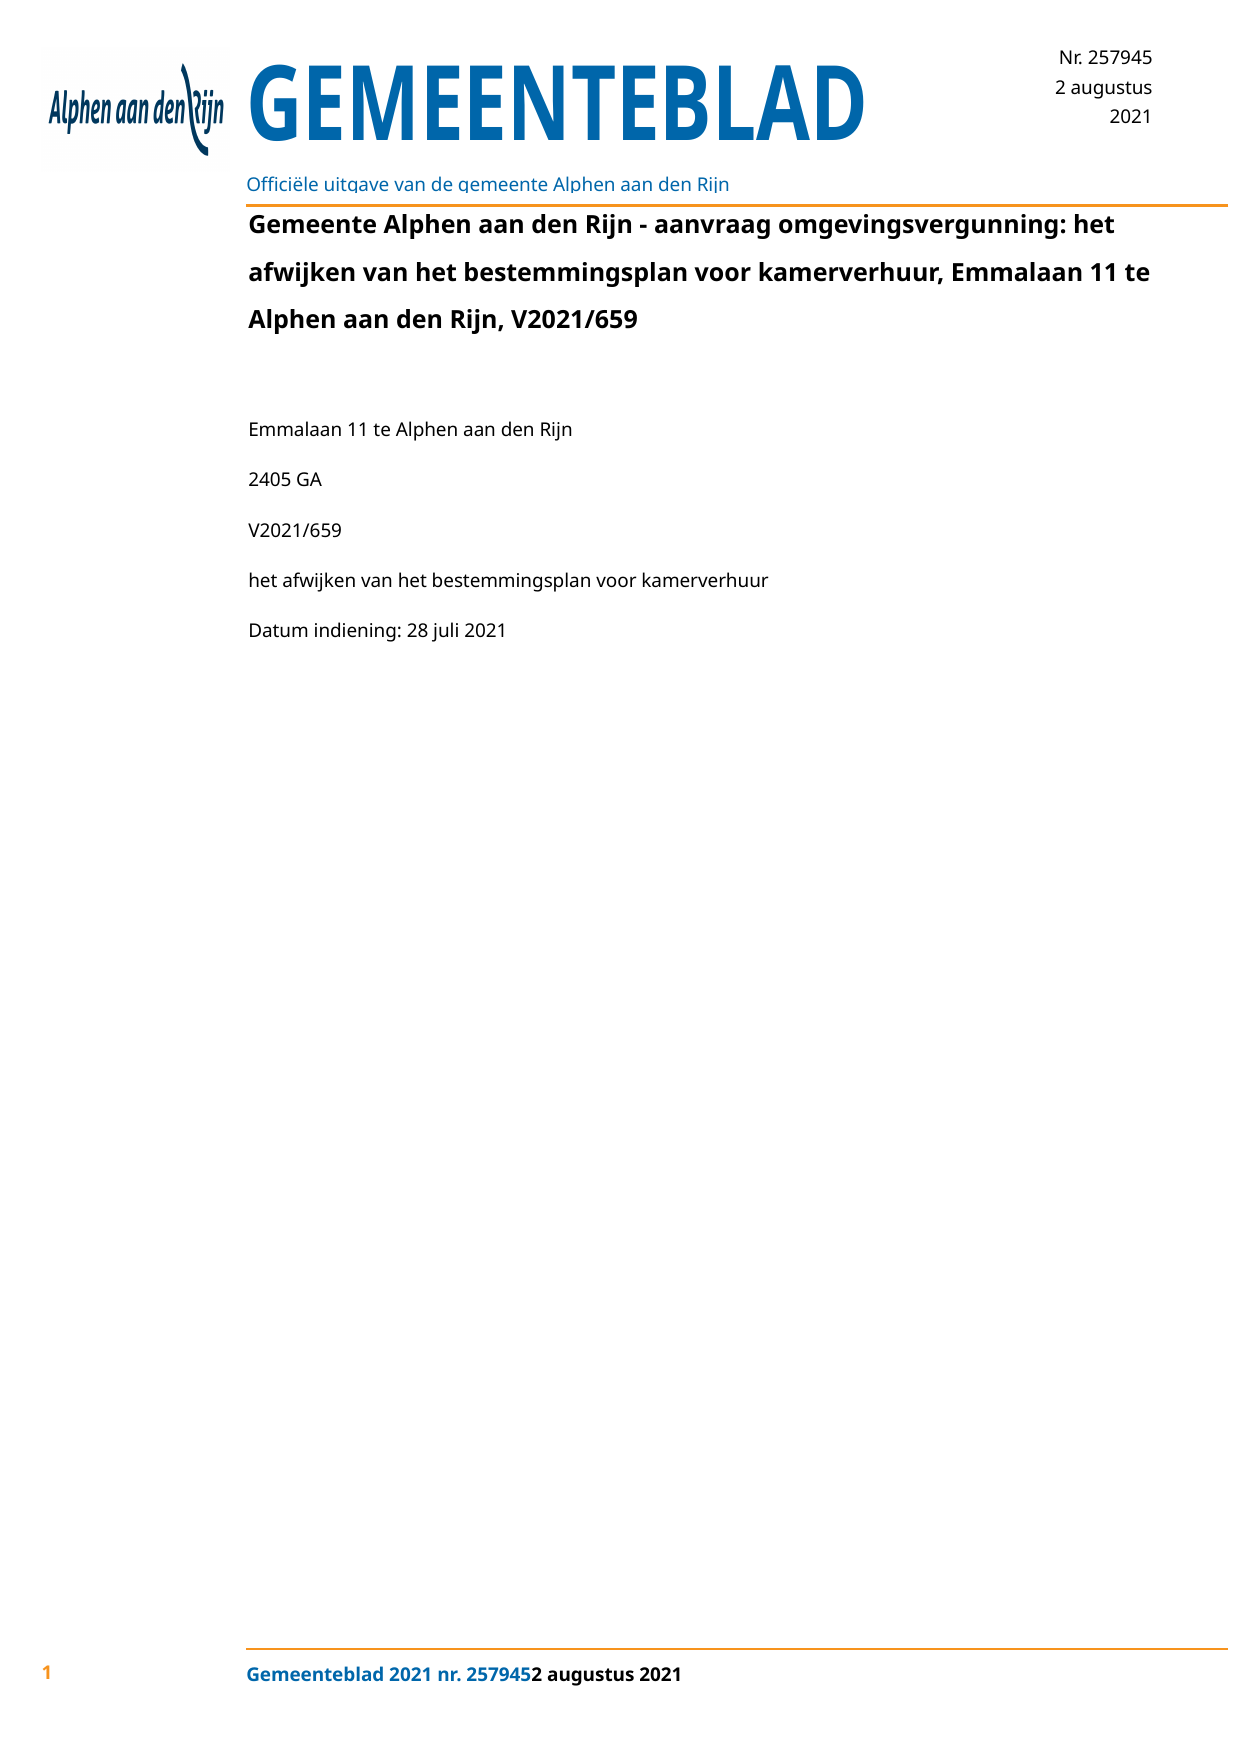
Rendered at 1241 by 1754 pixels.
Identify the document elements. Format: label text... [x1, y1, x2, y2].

text V2021/659 [248, 517, 1152, 542]
text Gemeente Alphen aan den Rijn - aanvraag omgevingsvergunning: het afwijken van het bestemmingsplan voor kamerverhuur, Emmalaan 11 te Alphen aan den Rijn, V2021/659 [248, 207, 1152, 336]
text Datum indiening: 28 juli 2021 [248, 618, 1152, 643]
text 2405 GA [248, 466, 1152, 492]
text het afwijken van het bestemmingsplan voor kamerverhuur [248, 567, 1152, 593]
picture [41, 47, 231, 172]
text Emmalaan 11 te Alphen aan den Rijn [248, 416, 1152, 442]
